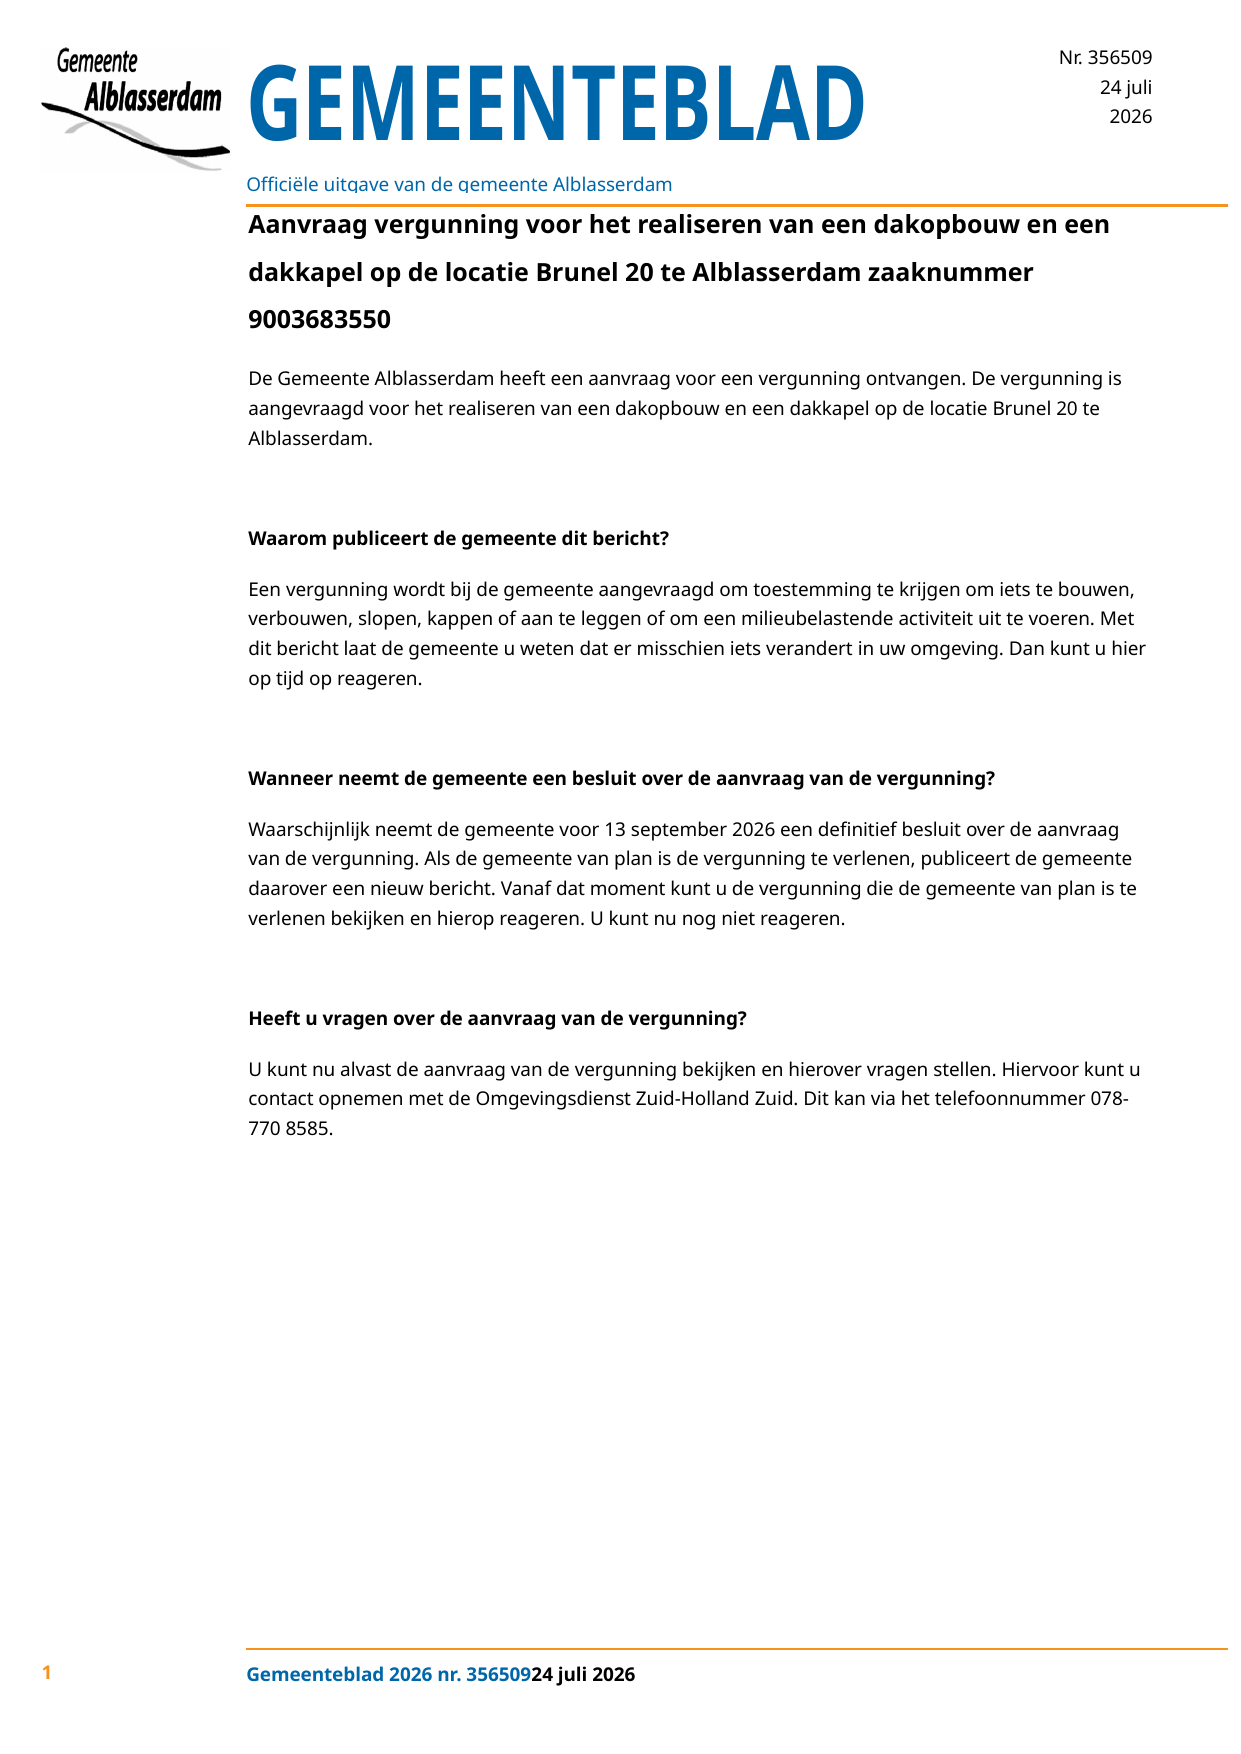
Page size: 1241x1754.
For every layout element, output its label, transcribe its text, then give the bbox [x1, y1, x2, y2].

text Waarom publiceert de gemeente dit bericht? [248, 526, 1152, 551]
text Wanneer neemt de gemeente een besluit over de aanvraag van de vergunning? [248, 766, 1152, 791]
text Waarschijnlijk neemt de gemeente voor 13 september 2026 een definitief besluit over de aanvraag van de vergunning. Als de gemeente van plan is de vergunning te verlenen, publiceert de gemeente daarover een nieuw bericht. Vanaf dat moment kunt u de vergunning die de gemeente van plan is te verlenen bekijken en hierop reageren. U kunt nu nog niet reageren. [248, 816, 1152, 930]
picture [41, 47, 231, 172]
text De Gemeente Alblasserdam heeft een aanvraag voor een vergunning ontvangen. De vergunning is aangevraagd voor het realiseren van een dakopbouw en een dakkapel op de locatie Brunel 20 te Alblasserdam. [248, 366, 1152, 450]
text Heeft u vragen over de aanvraag van de vergunning? [248, 1006, 1152, 1031]
text Een vergunning wordt bij de gemeente aangevraagd om toestemming te krijgen om iets te bouwen, verbouwen, slopen, kappen of aan te leggen of om een milieubelastende activiteit uit te voeren. Met dit bericht laat de gemeente u weten dat er misschien iets verandert in uw omgeving. Dan kunt u hier op tijd op reageren. [248, 576, 1152, 690]
text U kunt nu alvast de aanvraag van de vergunning bekijken en hierover vragen stellen. Hiervoor kunt u contact opnemen met de Omgevingsdienst Zuid-Holland Zuid. Dit kan via het telefoonnummer 078-770 8585. [248, 1056, 1152, 1141]
text Aanvraag vergunning voor het realiseren van een dakopbouw en een dakkapel op de locatie Brunel 20 te Alblasserdam zaaknummer 9003683550 [248, 207, 1152, 336]
